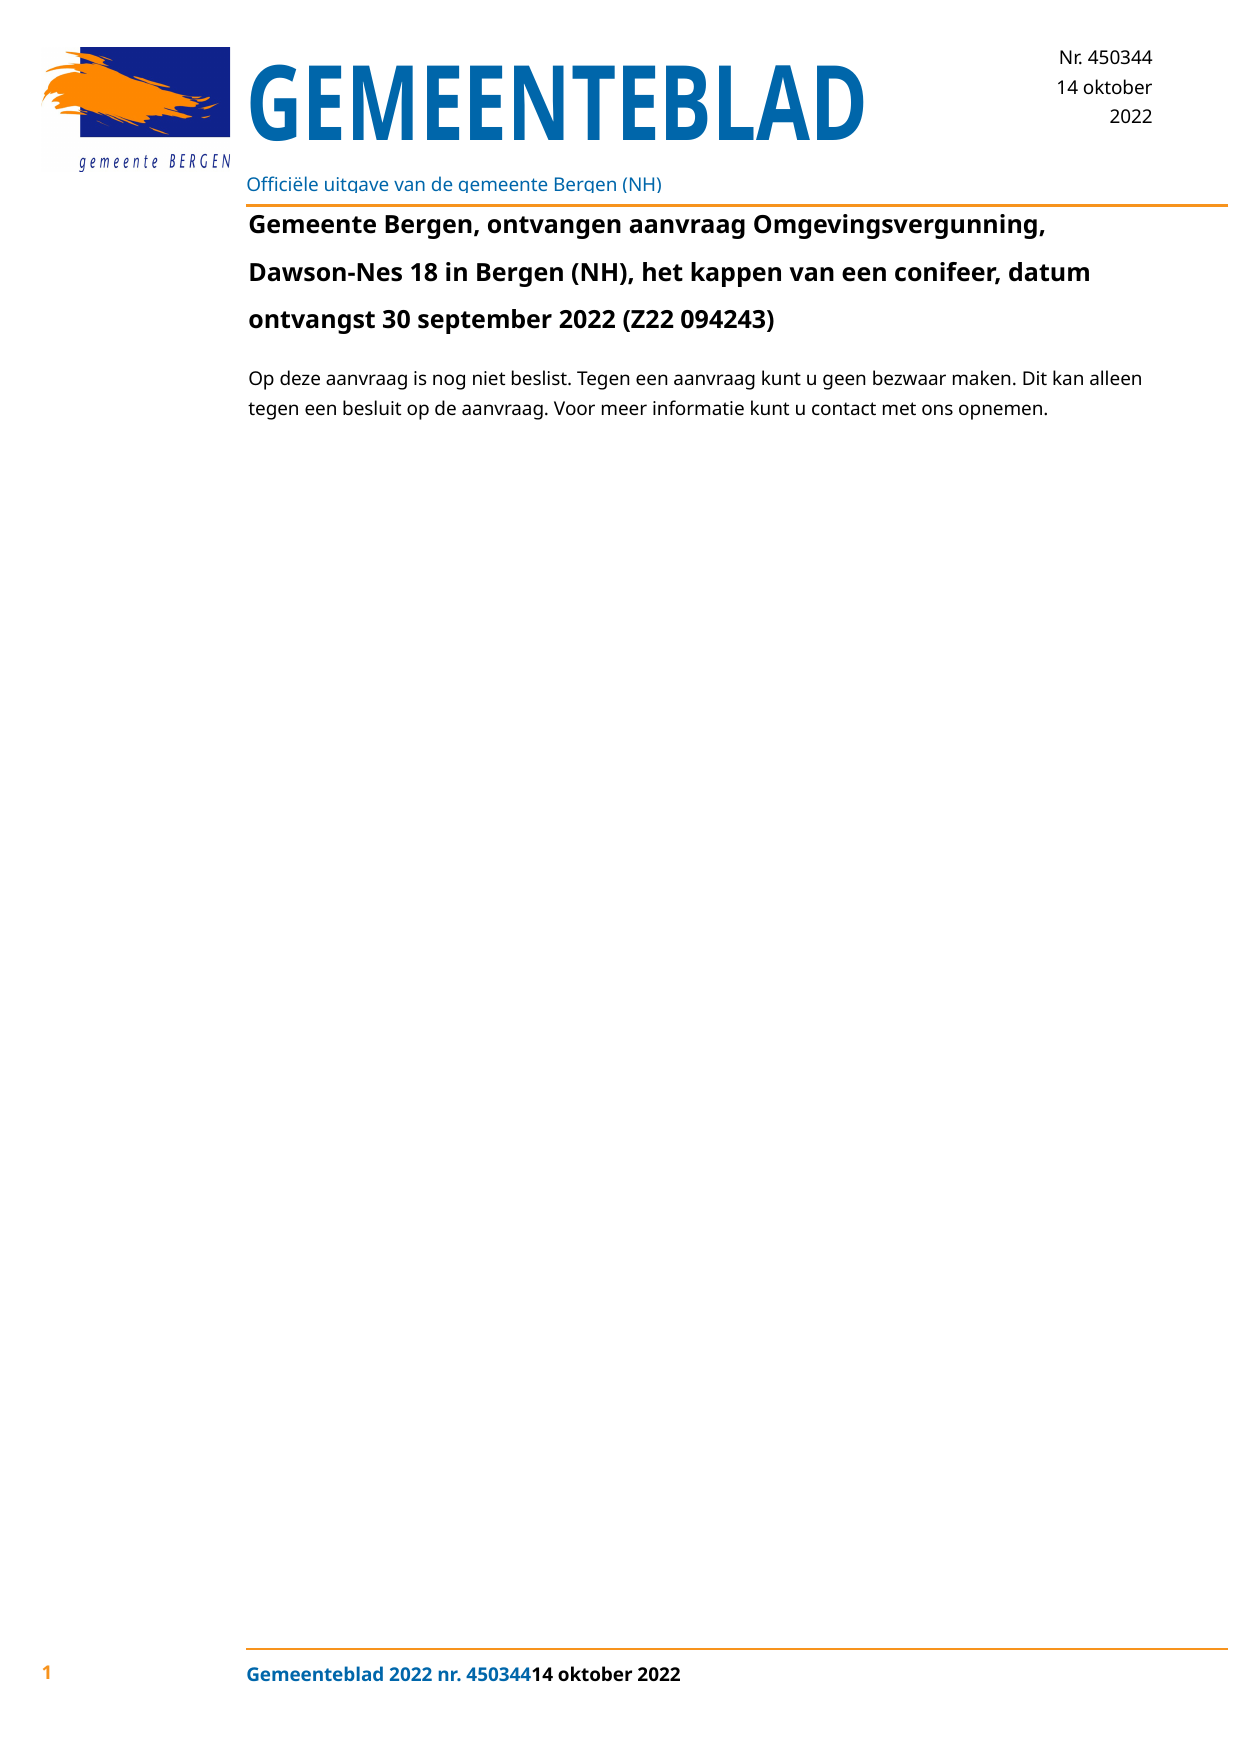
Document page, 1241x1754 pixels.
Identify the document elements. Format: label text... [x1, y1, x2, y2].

picture [41, 47, 231, 172]
text Gemeente Bergen, ontvangen aanvraag Omgevingsvergunning, Dawson-Nes 18 in Bergen (NH), het kappen van een conifeer, datum ontvangst 30 september 2022 (Z22 094243) [248, 207, 1152, 336]
text Op deze aanvraag is nog niet beslist. Tegen een aanvraag kunt u geen bezwaar maken. Dit kan alleen tegen een besluit op de aanvraag. Voor meer informatie kunt u contact met ons opnemen. [248, 366, 1152, 421]
